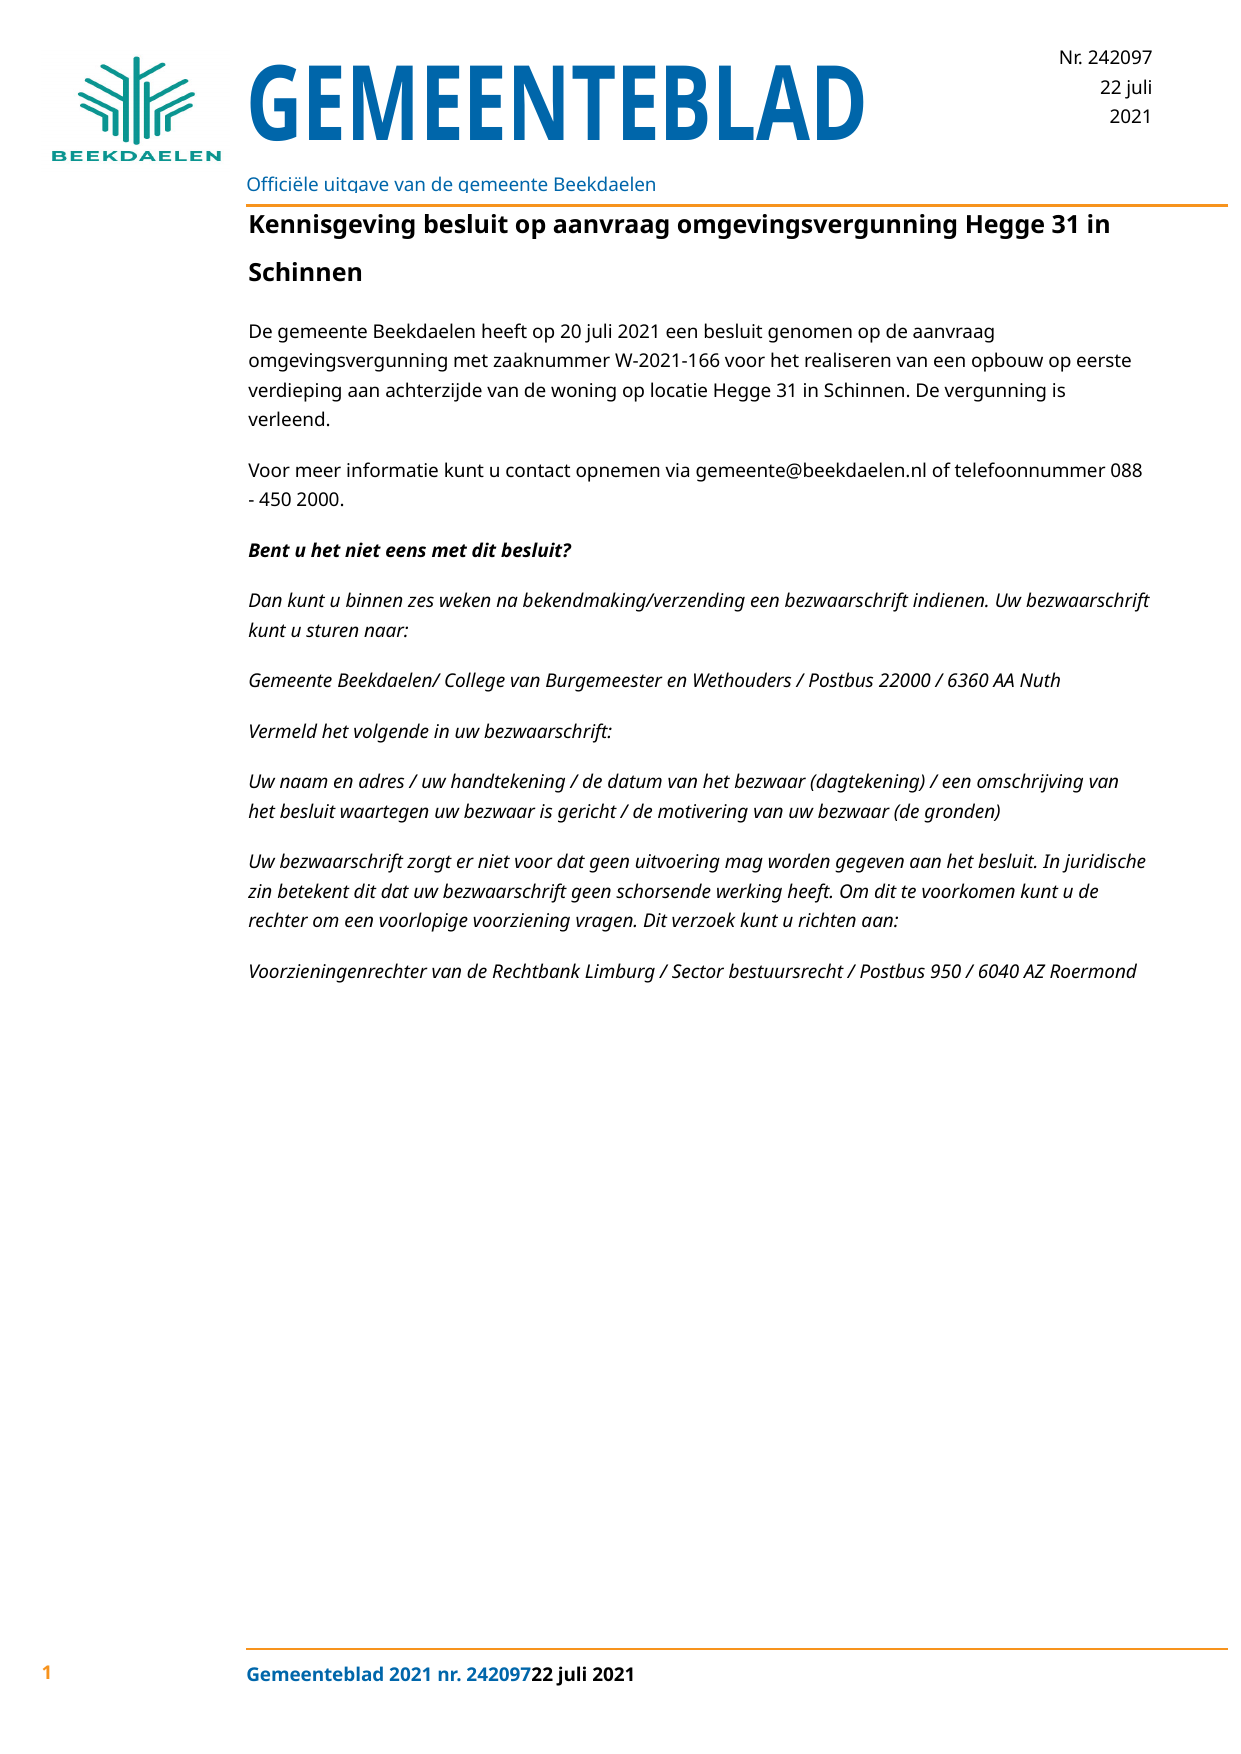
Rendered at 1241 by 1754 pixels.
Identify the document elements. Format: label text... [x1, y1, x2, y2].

text De gemeente Beekdaelen heeft op 20 juli 2021 een besluit genomen op de aanvraag omgevingsvergunning met zaaknummer W-2021-166 voor het realiseren van een opbouw op eerste verdieping aan achterzijde van de woning op locatie Hegge 31 in Schinnen. De vergunning is verleend. [248, 318, 1152, 432]
text Uw naam en adres / uw handtekening / de datum van het bezwaar (dagtekening) / een omschrijving van het besluit waartegen uw bezwaar is gericht / de motivering van uw bezwaar (de gronden) [248, 768, 1152, 824]
text Kennisgeving besluit op aanvraag omgevingsvergunning Hegge 31 in Schinnen [248, 207, 1152, 288]
text Vermeld het volgende in uw bezwaarschrift: [248, 718, 1152, 744]
text Voorzieningenrechter van de Rechtbank Limburg / Sector bestuursrecht / Postbus 950 / 6040 AZ Roermond [248, 958, 1152, 984]
text Bent u het niet eens met dit besluit? [248, 537, 1152, 563]
text Voor meer informatie kunt u contact opnemen via gemeente@beekdaelen.nl of telefoonnummer 088 - 450 2000. [248, 457, 1152, 512]
text Uw bezwaarschrift zorgt er niet voor dat geen uitvoering mag worden gegeven aan het besluit. In juridische zin betekent dit dat uw bezwaarschrift geen schorsende werking heeft. Om dit te voorkomen kunt u de rechter om een voorlopige voorziening vragen. Dit verzoek kunt u richten aan: [248, 848, 1152, 933]
picture [41, 47, 231, 172]
text Gemeente Beekdaelen/ College van Burgemeester en Wethouders / Postbus 22000 / 6360 AA Nuth [248, 667, 1152, 693]
text Dan kunt u binnen zes weken na bekendmaking/verzending een bezwaarschrift indienen. Uw bezwaarschrift kunt u sturen naar: [248, 587, 1152, 643]
